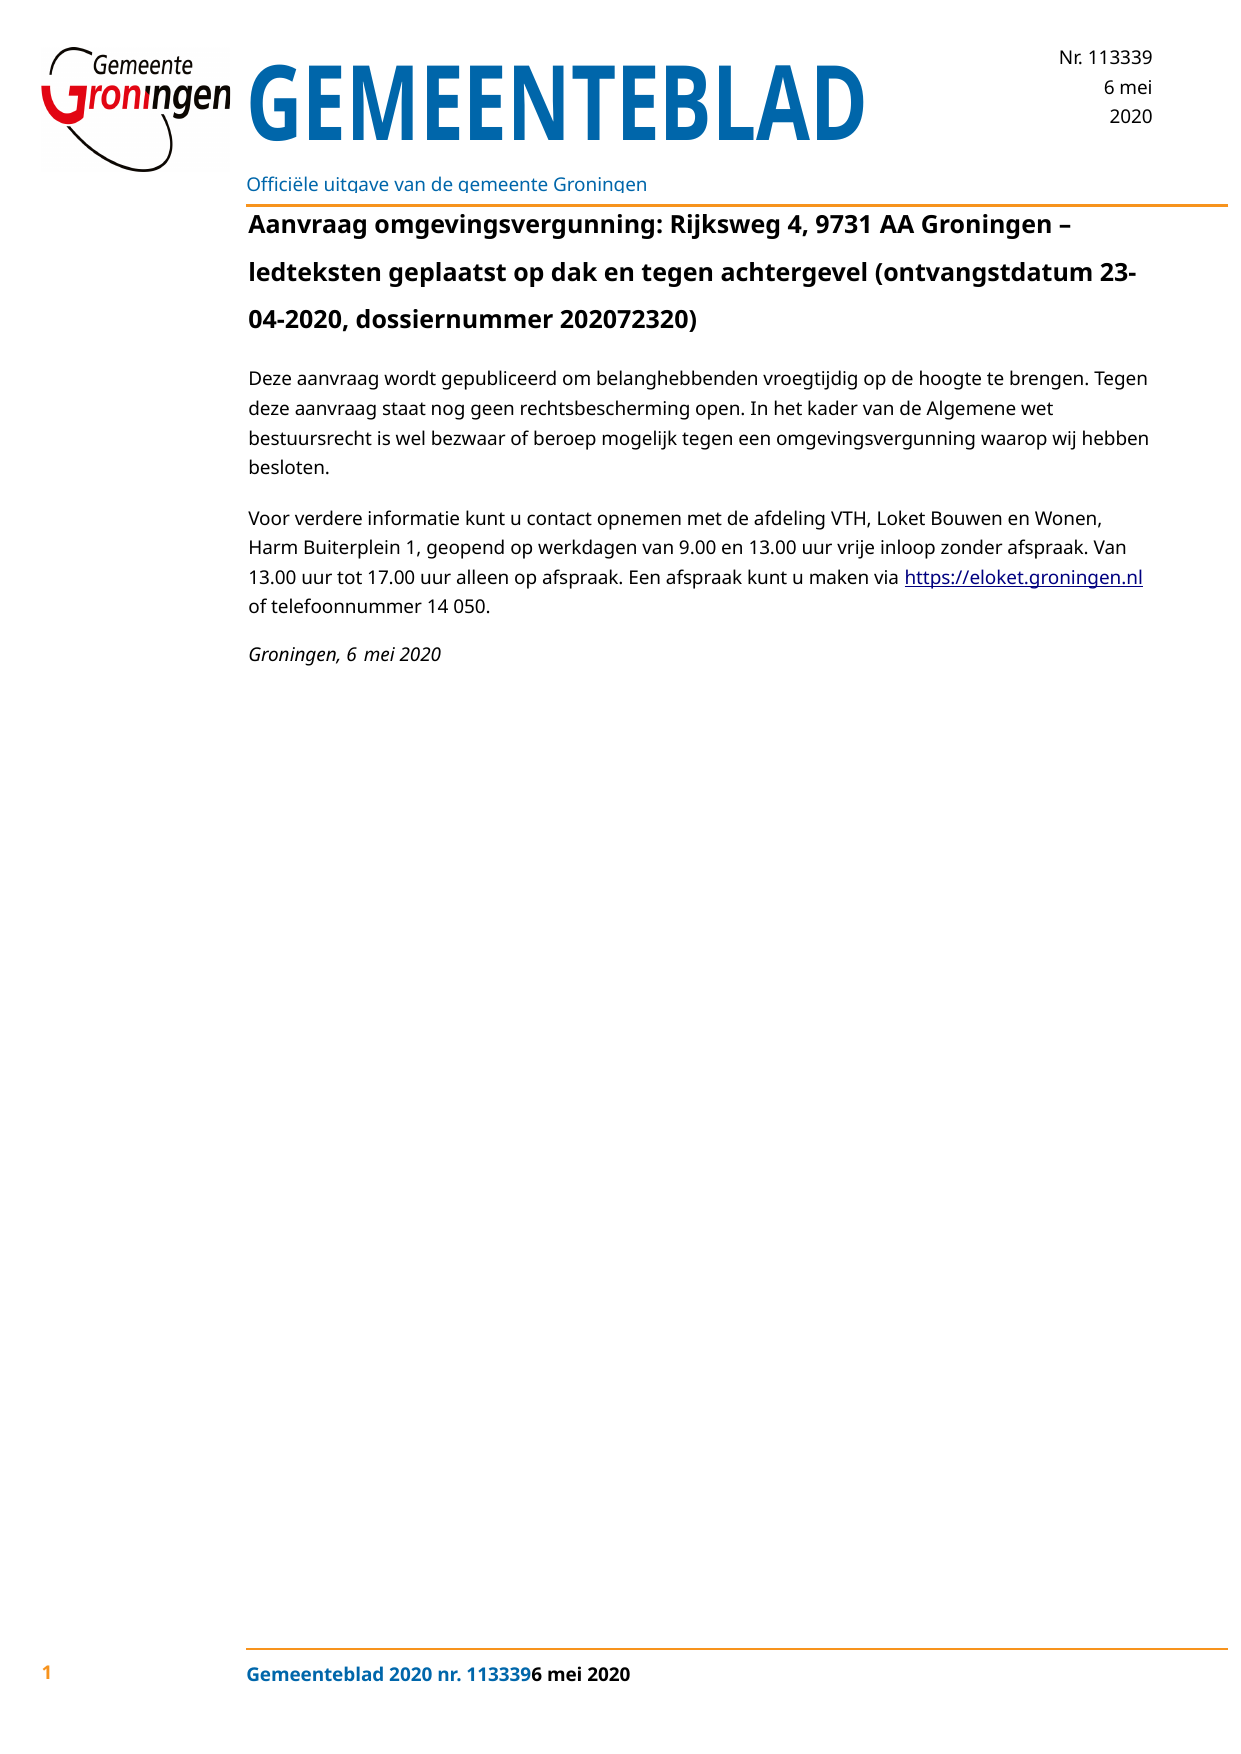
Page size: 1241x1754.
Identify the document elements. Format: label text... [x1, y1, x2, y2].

text Aanvraag omgevingsvergunning: Rijksweg 4, 9731 AA Groningen – ledteksten geplaatst op dak en tegen achtergevel (ontvangstdatum 23-04-2020, dossiernummer 202072320) [248, 207, 1152, 336]
picture [41, 47, 231, 172]
text Deze aanvraag wordt gepubliceerd om belanghebbenden vroegtijdig op de hoogte te brengen. Tegen deze aanvraag staat nog geen rechtsbescherming open. In het kader van de Algemene wet bestuursrecht is wel bezwaar of beroep mogelijk tegen een omgevingsvergunning waarop wij hebben besloten. [248, 366, 1152, 480]
text Groningen, 6 mei 2020 [248, 641, 1152, 667]
text Voor verdere informatie kunt u contact opnemen met de afdeling VTH, Loket Bouwen en Wonen, Harm Buiterplein 1, geopend op werkdagen van 9.00 en 13.00 uur vrije inloop zonder afspraak. Van 13.00 uur tot 17.00 uur alleen op afspraak. Een afspraak kunt u maken via https://eloket.groningen.nl of telefoonnummer 14 050. [248, 505, 1152, 619]
